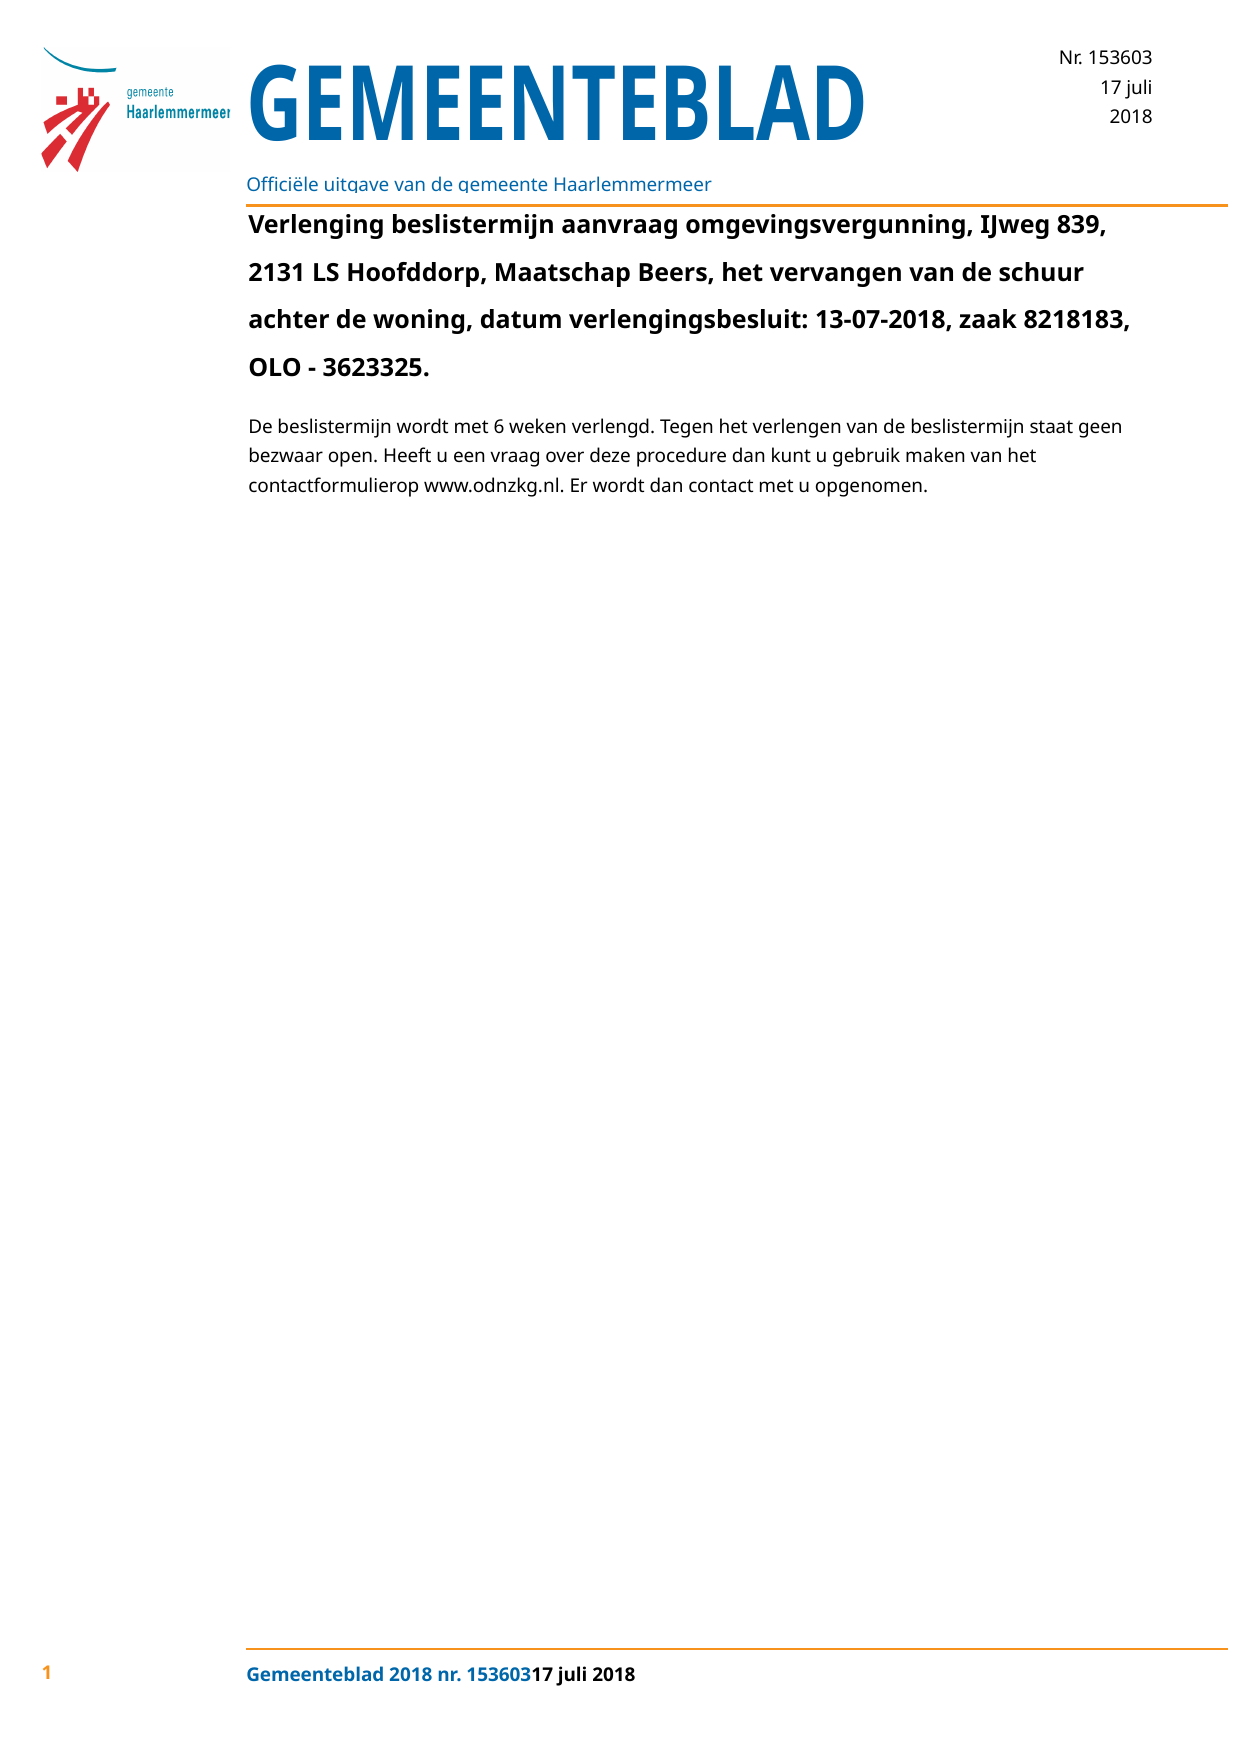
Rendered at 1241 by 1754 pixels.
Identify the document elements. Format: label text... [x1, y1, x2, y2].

picture [41, 47, 231, 172]
text Verlenging beslistermijn aanvraag omgevingsvergunning, IJweg 839, 2131 LS Hoofddorp, Maatschap Beers, het vervangen van de schuur achter de woning, datum verlengingsbesluit: 13-07-2018, zaak 8218183, OLO - 3623325. [248, 207, 1152, 384]
text De beslistermijn wordt met 6 weken verlengd. Tegen het verlengen van de beslistermijn staat geen bezwaar open. Heeft u een vraag over deze procedure dan kunt u gebruik maken van het contactformulierop www.odnzkg.nl. Er wordt dan contact met u opgenomen. [248, 413, 1152, 498]
